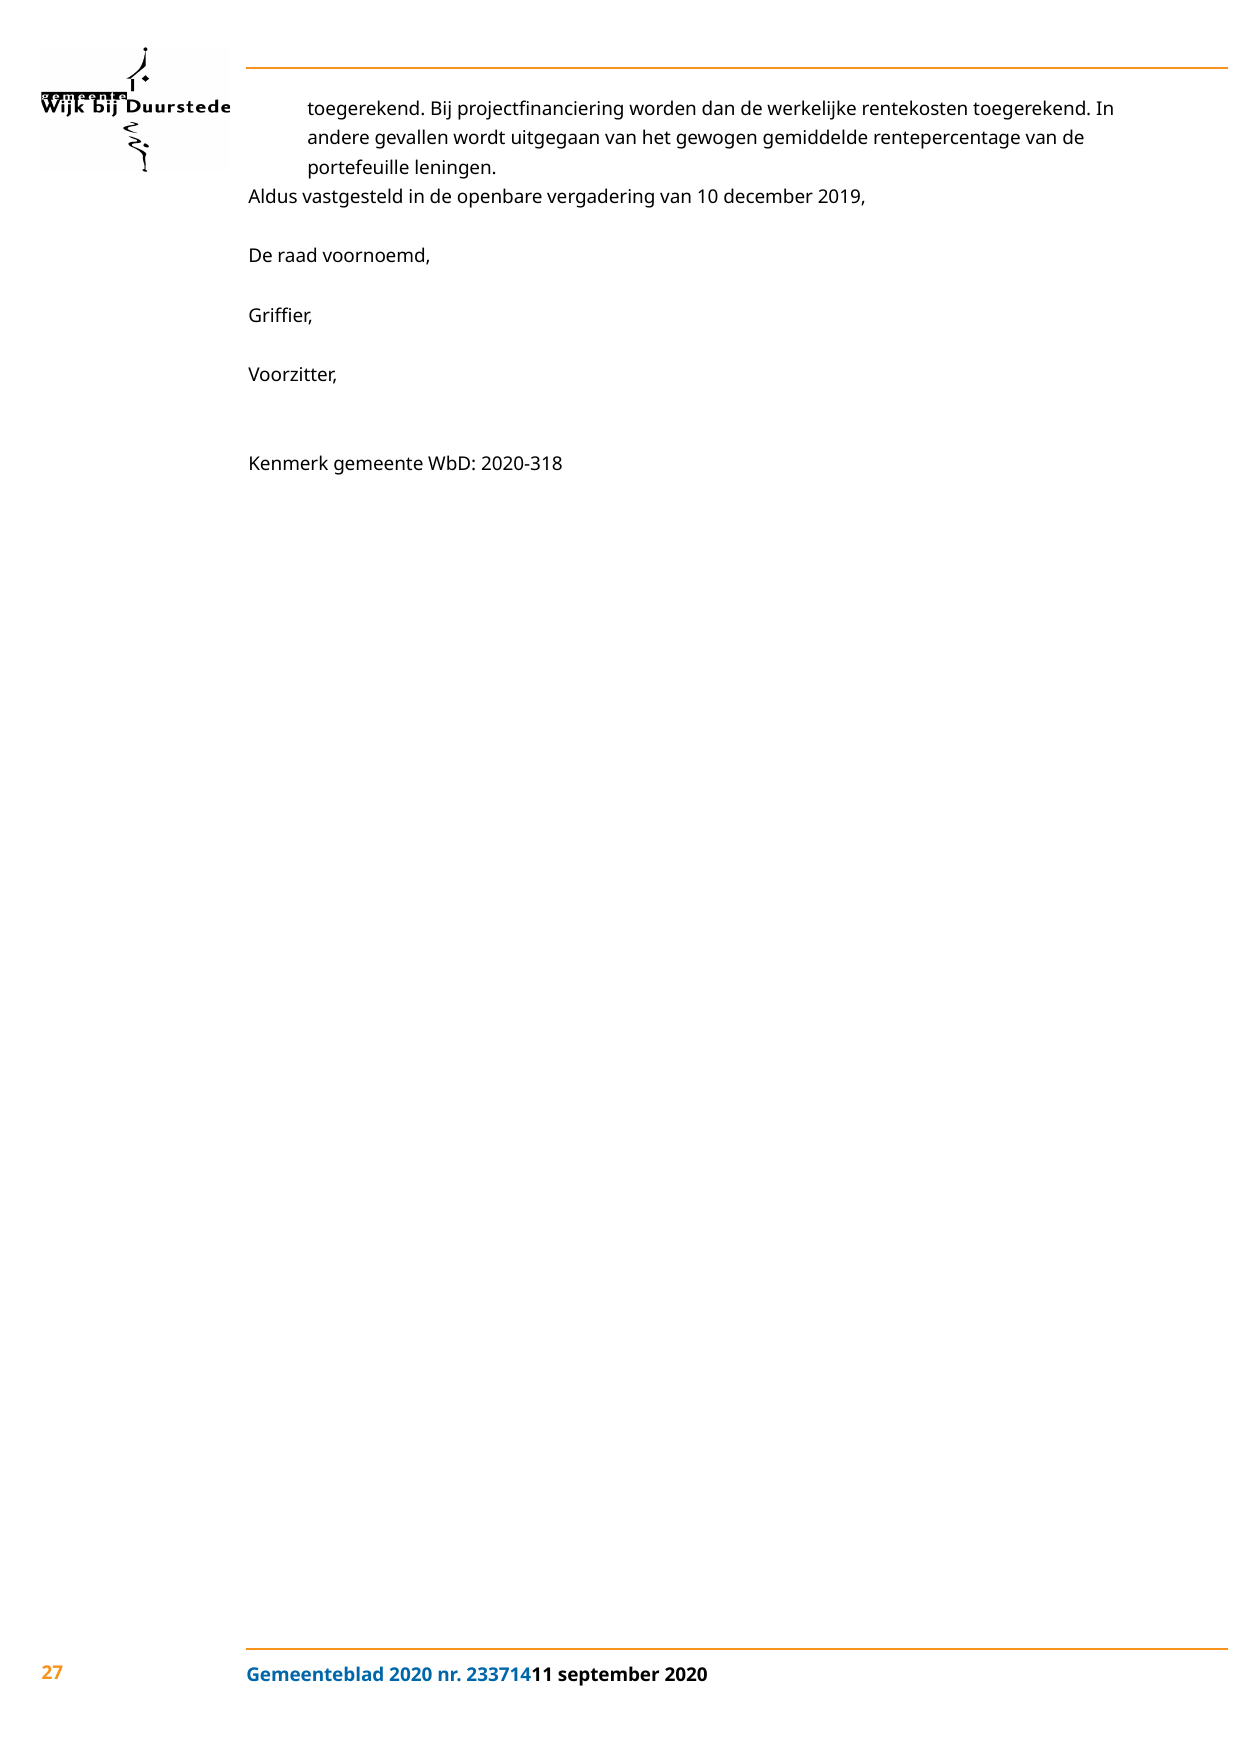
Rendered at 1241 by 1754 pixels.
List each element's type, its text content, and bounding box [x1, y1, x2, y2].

text Griffier, [248, 302, 1152, 328]
text De raad voornoemd, [248, 243, 1152, 268]
text Kenmerk gemeente WbD: 2020-318 [248, 450, 1152, 476]
text Aldus vastgesteld in de openbare vergadering van 10 december 2019, [248, 183, 1152, 209]
picture [41, 47, 231, 172]
text Voorzitter, [248, 361, 1152, 387]
list toegerekend. Bij projectfinanciering worden dan de werkelijke rentekosten toegerekend. In andere gevallen wordt uitgegaan van het gewogen gemiddelde rentepercentage van de portefeuille leningen. [248, 95, 1152, 180]
